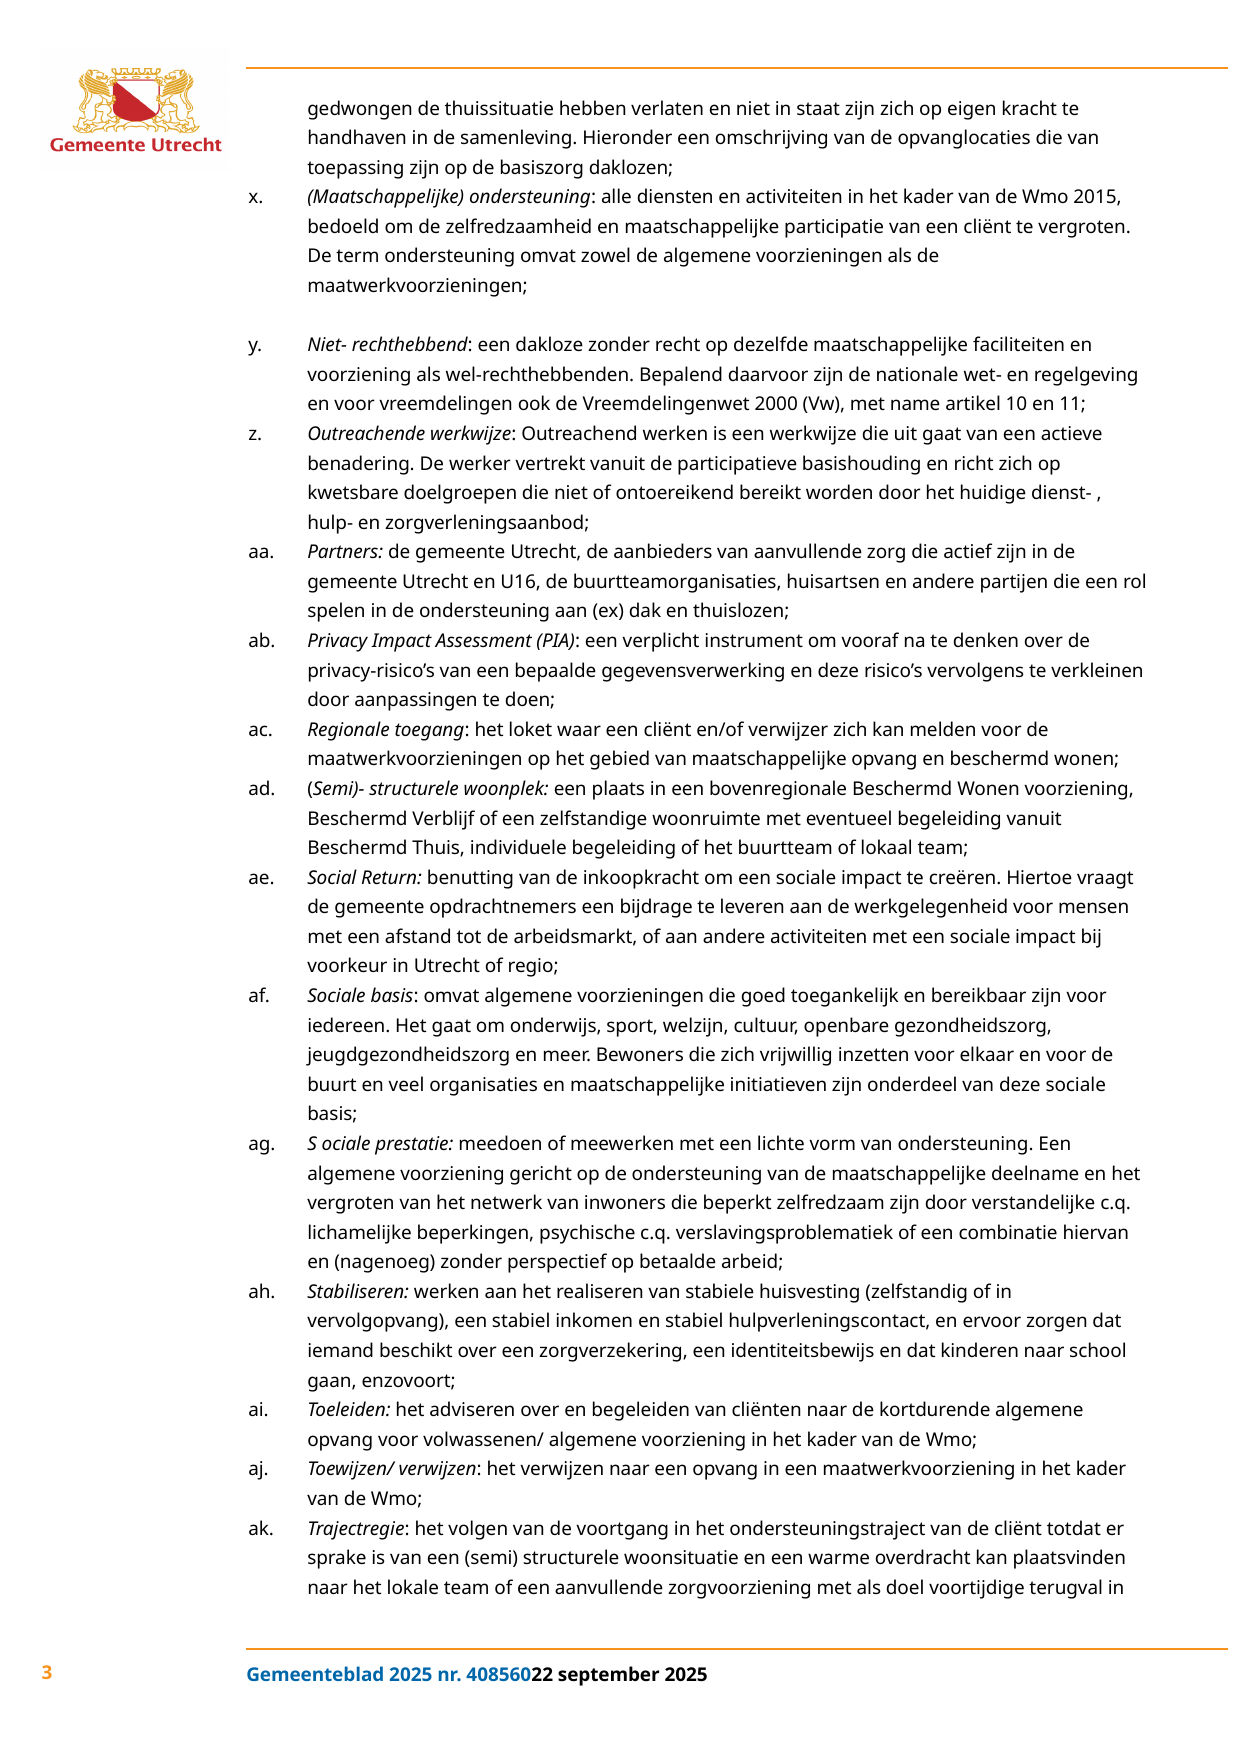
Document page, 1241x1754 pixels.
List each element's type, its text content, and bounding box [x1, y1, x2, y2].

picture [41, 47, 231, 172]
list Regionale toegang: het loket waar een cliënt en/of verwijzer zich kan melden voor de maatwerkvoorzieningen op het gebied van maatschappelijke opvang en beschermd wonen; [248, 716, 1152, 771]
list Toeleiden: het adviseren over en begeleiden van cliënten naar de kortdurende algemene opvang voor volwassenen/ algemene voorziening in het kader van de Wmo; [248, 1396, 1152, 1452]
list Privacy Impact Assessment (PIA): een verplicht instrument om vooraf na te denken over de privacy-risico’s van een bepaalde gegevensverwerking en deze risico’s vervolgens te verkleinen door aanpassingen te doen; [248, 627, 1152, 712]
list (Semi)- structurele woonplek: een plaats in een bovenregionale Beschermd Wonen voorziening, Beschermd Verblijf of een zelfstandige woonruimte met eventueel begeleiding vanuit Beschermd Thuis, individuele begeleiding of het buurtteam of lokaal team; [248, 775, 1152, 860]
list Toewijzen/ verwijzen: het verwijzen naar een opvang in een maatwerkvoorziening in het kader van de Wmo; [248, 1456, 1152, 1511]
list (Maatschappelijke) ondersteuning: alle diensten en activiteiten in het kader van de Wmo 2015, bedoeld om de zelfredzaamheid en maatschappelijke participatie van een cliënt te vergroten. De term ondersteuning omvat zowel de algemene voorzieningen als de maatwerkvoorzieningen; [248, 183, 1152, 298]
list Trajectregie: het volgen van de voortgang in het ondersteuningstraject van de cliënt totdat er sprake is van een (semi) structurele woonsituatie en een warme overdracht kan plaatsvinden naar het lokale team of een aanvullende zorgvoorziening met als doel voortijdige terugval in [248, 1515, 1152, 1600]
list S ociale prestatie: meedoen of meewerken met een lichte vorm van ondersteuning. Een algemene voorziening gericht op de ondersteuning van de maatschappelijke deelname en het vergroten van het netwerk van inwoners die beperkt zelfredzaam zijn door verstandelijke c.q. lichamelijke beperkingen, psychische c.q. verslavingsproblematiek of een combinatie hiervan en (nagenoeg) zonder perspectief op betaalde arbeid; [248, 1130, 1152, 1274]
list gedwongen de thuissituatie hebben verlaten en niet in staat zijn zich op eigen kracht te handhaven in de samenleving. Hieronder een omschrijving van de opvanglocaties die van toepassing zijn op de basiszorg daklozen; [248, 95, 1152, 180]
list Niet- rechthebbend: een dakloze zonder recht op dezelfde maatschappelijke faciliteiten en voorziening als wel-rechthebbenden. Bepalend daarvoor zijn de nationale wet- en regelgeving en voor vreemdelingen ook de Vreemdelingenwet 2000 (Vw), met name artikel 10 en 11; [248, 331, 1152, 416]
list Sociale basis: omvat algemene voorzieningen die goed toegankelijk en bereikbaar zijn voor iedereen. Het gaat om onderwijs, sport, welzijn, cultuur, openbare gezondheidszorg, jeugdgezondheidszorg en meer. Bewoners die zich vrijwillig inzetten voor elkaar en voor de buurt en veel organisaties en maatschappelijke initiatieven zijn onderdeel van deze sociale basis; [248, 982, 1152, 1126]
list Social Return: benutting van de inkoopkracht om een sociale impact te creëren. Hiertoe vraagt de gemeente opdrachtnemers een bijdrage te leveren aan de werkgelegenheid voor mensen met een afstand tot de arbeidsmarkt, of aan andere activiteiten met een sociale impact bij voorkeur in Utrecht of regio; [248, 864, 1152, 978]
list Outreachende werkwijze: Outreachend werken is een werkwijze die uit gaat van een actieve benadering. De werker vertrekt vanuit de participatieve basishouding en richt zich op kwetsbare doelgroepen die niet of ontoereikend bereikt worden door het huidige dienst- , hulp- en zorgverleningsaanbod; [248, 420, 1152, 535]
list Partners: de gemeente Utrecht, de aanbieders van aanvullende zorg die actief zijn in de gemeente Utrecht en U16, de buurtteamorganisaties, huisartsen en andere partijen die een rol spelen in de ondersteuning aan (ex) dak en thuislozen; [248, 538, 1152, 623]
list Stabiliseren: werken aan het realiseren van stabiele huisvesting (zelfstandig of in vervolgopvang), een stabiel inkomen en stabiel hulpverleningscontact, en ervoor zorgen dat iemand beschikt over een zorgverzekering, een identiteitsbewijs en dat kinderen naar school gaan, enzovoort; [248, 1278, 1152, 1393]
